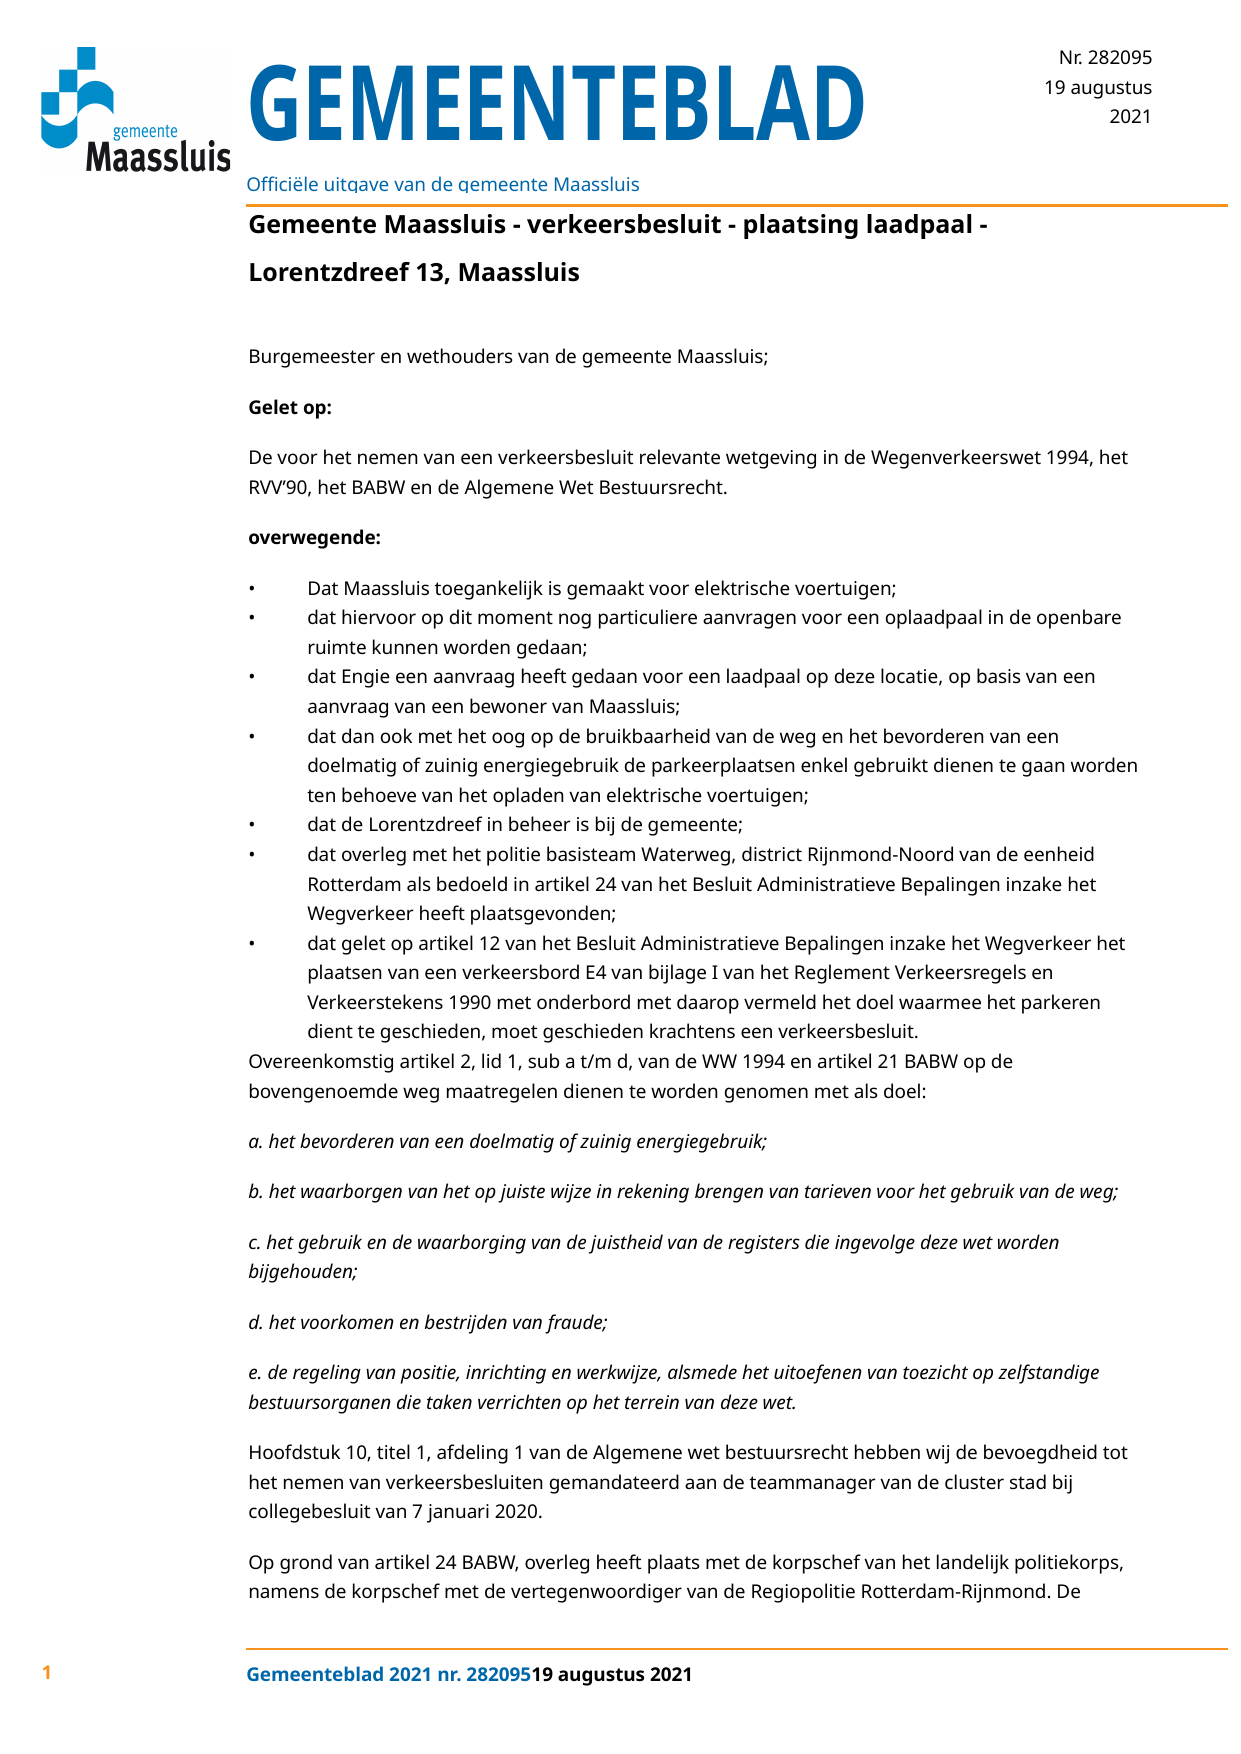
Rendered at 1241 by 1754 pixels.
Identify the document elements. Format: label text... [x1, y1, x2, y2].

list dat Engie een aanvraag heeft gedaan voor een laadpaal op deze locatie, op basis van een aanvraag van een bewoner van Maassluis; [248, 664, 1152, 719]
list dat dan ook met het oog op de bruikbaarheid van de weg en het bevorderen van een doelmatig of zuinig energiegebruik de parkeerplaatsen enkel gebruikt dienen te gaan worden ten behoeve van het opladen van elektrische voertuigen; [248, 723, 1152, 808]
text overwegende: [248, 524, 1152, 550]
text De voor het nemen van een verkeersbesluit relevante wetgeving in de Wegenverkeerswet 1994, het RVV’90, het BABW en de Algemene Wet Bestuursrecht. [248, 444, 1152, 500]
list dat de Lorentzdreef in beheer is bij de gemeente; [248, 812, 1152, 837]
text Gelet op: [248, 394, 1152, 420]
list dat gelet op artikel 12 van het Besluit Administratieve Bepalingen inzake het Wegverkeer het plaatsen van een verkeersbord E4 van bijlage I van het Reglement Verkeersregels en Verkeerstekens 1990 met onderbord met daarop vermeld het doel waarmee het parkeren dient te geschieden, moet geschieden krachtens een verkeersbesluit. [248, 930, 1152, 1044]
picture [41, 47, 77, 92]
list dat overleg met het politie basisteam Waterweg, district Rijnmond-Noord van de eenheid Rotterdam als bedoeld in artikel 24 van het Besluit Administratieve Bepalingen inzake het Wegverkeer heeft plaatsgevonden; [248, 841, 1152, 926]
text Op grond van artikel 24 BABW, overleg heeft plaats met de korpschef van het landelijk politiekorps, namens de korpschef met de vertegenwoordiger van de Regiopolitie Rotterdam-Rijnmond. De [248, 1549, 1152, 1604]
text b. het waarborgen van het op juiste wijze in rekening brengen van tarieven voor het gebruik van de weg; [248, 1179, 1152, 1204]
text Overeenkomstig artikel 2, lid 1, sub a t/m d, van de WW 1994 en artikel 21 BABW op de bovengenoemde weg maatregelen dienen te worden genomen met als doel: [248, 1048, 1152, 1103]
text a. het bevorderen van een doelmatig of zuinig energiegebruik; [248, 1128, 1152, 1154]
picture [41, 47, 231, 172]
list dat hiervoor op dit moment nog particuliere aanvragen voor een oplaadpaal in de openbare ruimte kunnen worden gedaan; [248, 604, 1152, 660]
text c. het gebruik en de waarborging van de juistheid van de registers die ingevolge deze wet worden bijgehouden; [248, 1229, 1152, 1284]
text Hoofdstuk 10, titel 1, afdeling 1 van de Algemene wet bestuursrecht hebben wij de bevoegdheid tot het nemen van verkeersbesluiten gemandateerd aan de teammanager van de cluster stad bij collegebesluit van 7 januari 2020. [248, 1439, 1152, 1524]
text Gemeente Maassluis - verkeersbesluit - plaatsing laadpaal - Lorentzdreef 13, Maassluis [248, 207, 1152, 288]
text d. het voorkomen en bestrijden van fraude; [248, 1309, 1152, 1335]
text Burgemeester en wethouders van de gemeente Maassluis; [248, 344, 1152, 369]
list Dat Maassluis toegankelijk is gemaakt voor elektrische voertuigen; [248, 575, 1152, 601]
text e. de regeling van positie, inrichting en werkwijze, alsmede het uitoefenen van toezicht op zelfstandige bestuursorganen die taken verrichten op het terrein van deze wet. [248, 1359, 1152, 1415]
